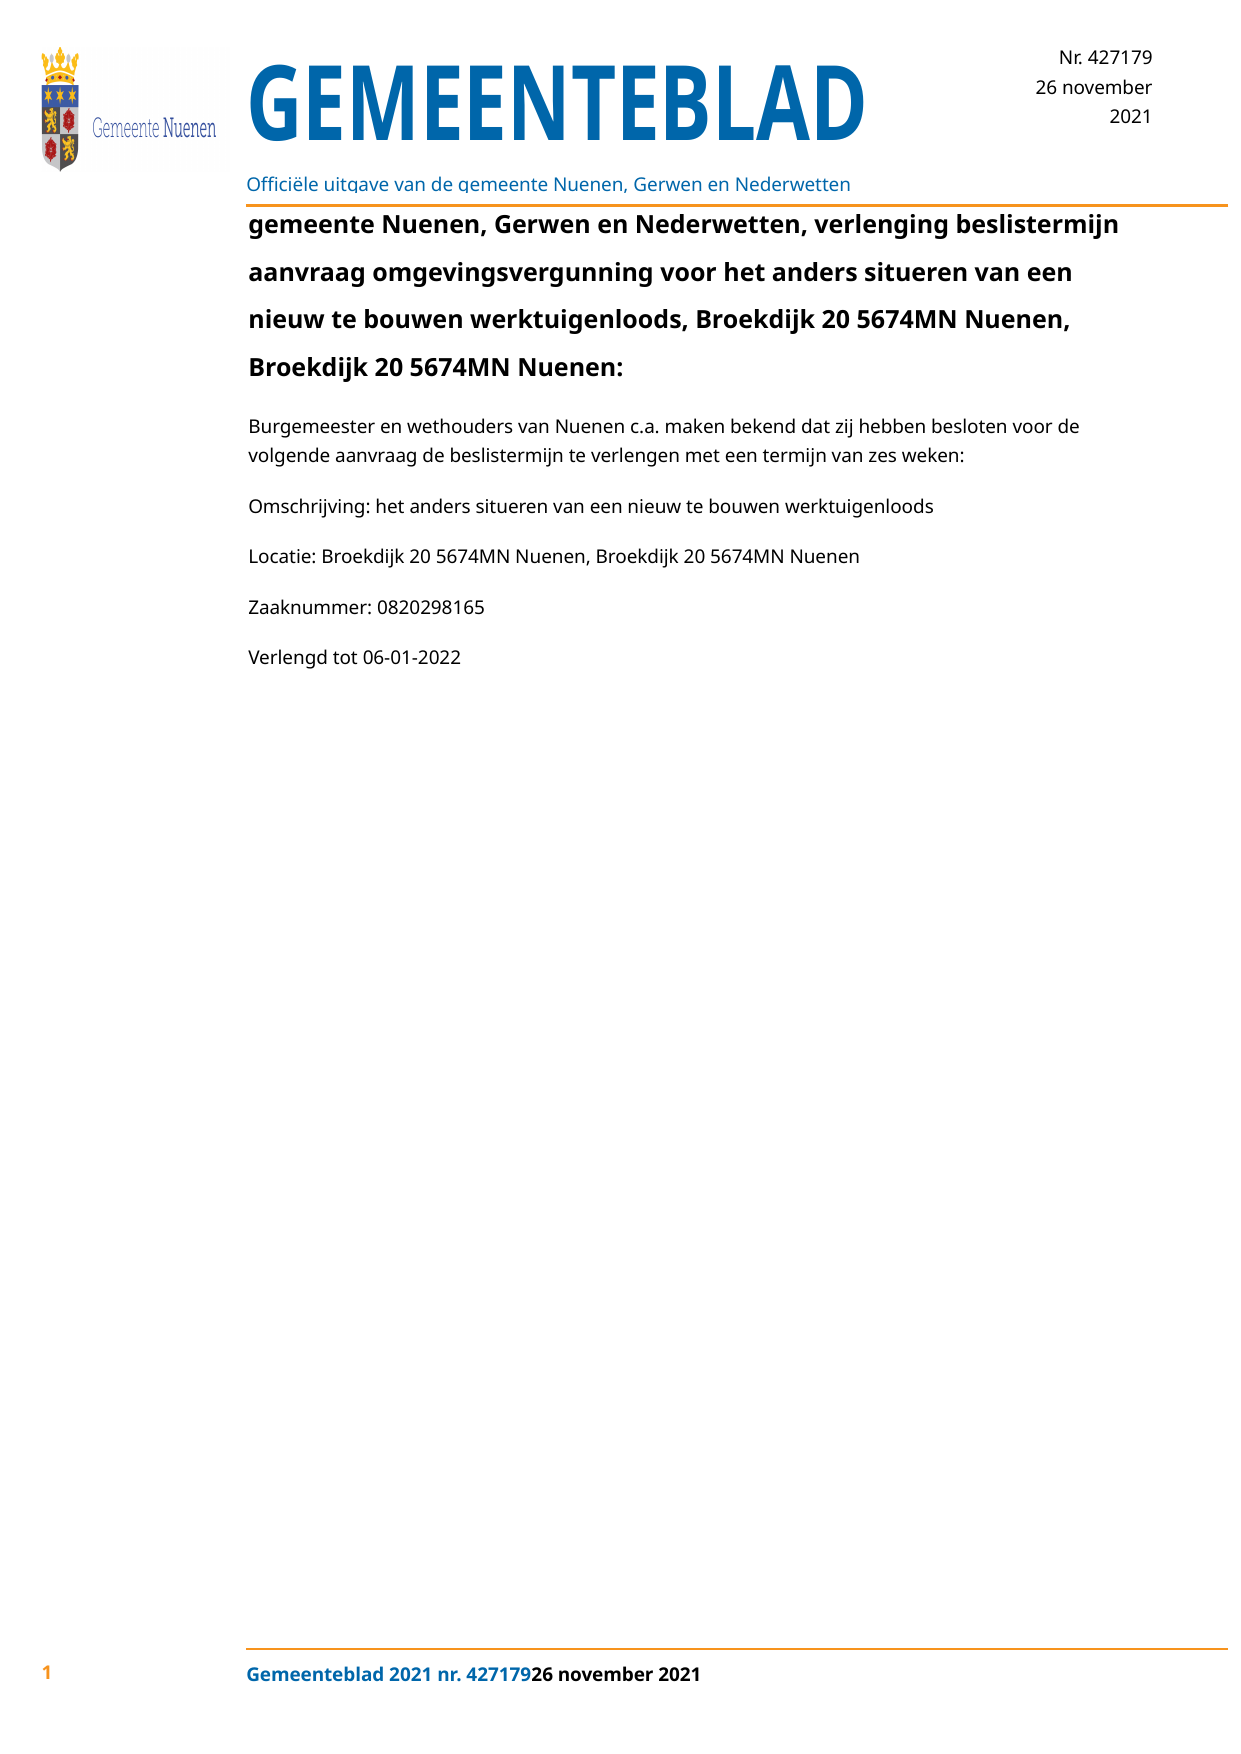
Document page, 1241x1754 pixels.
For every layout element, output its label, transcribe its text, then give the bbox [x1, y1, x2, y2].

text Verlengd tot 06-01-2022 [248, 644, 1152, 670]
text Locatie: Broekdijk 20 5674MN Nuenen, Broekdijk 20 5674MN Nuenen [248, 543, 1152, 569]
picture [41, 47, 231, 172]
text Zaaknummer: 0820298165 [248, 594, 1152, 620]
text Burgemeester en wethouders van Nuenen c.a. maken bekend dat zij hebben besloten voor de volgende aanvraag de beslistermijn te verlengen met een termijn van zes weken: [248, 413, 1152, 468]
text Omschrijving: het anders situeren van een nieuw te bouwen werktuigenloods [248, 493, 1152, 519]
text gemeente Nuenen, Gerwen en Nederwetten, verlenging beslistermijn aanvraag omgevingsvergunning voor het anders situeren van een nieuw te bouwen werktuigenloods, Broekdijk 20 5674MN Nuenen, Broekdijk 20 5674MN Nuenen: [248, 207, 1152, 384]
